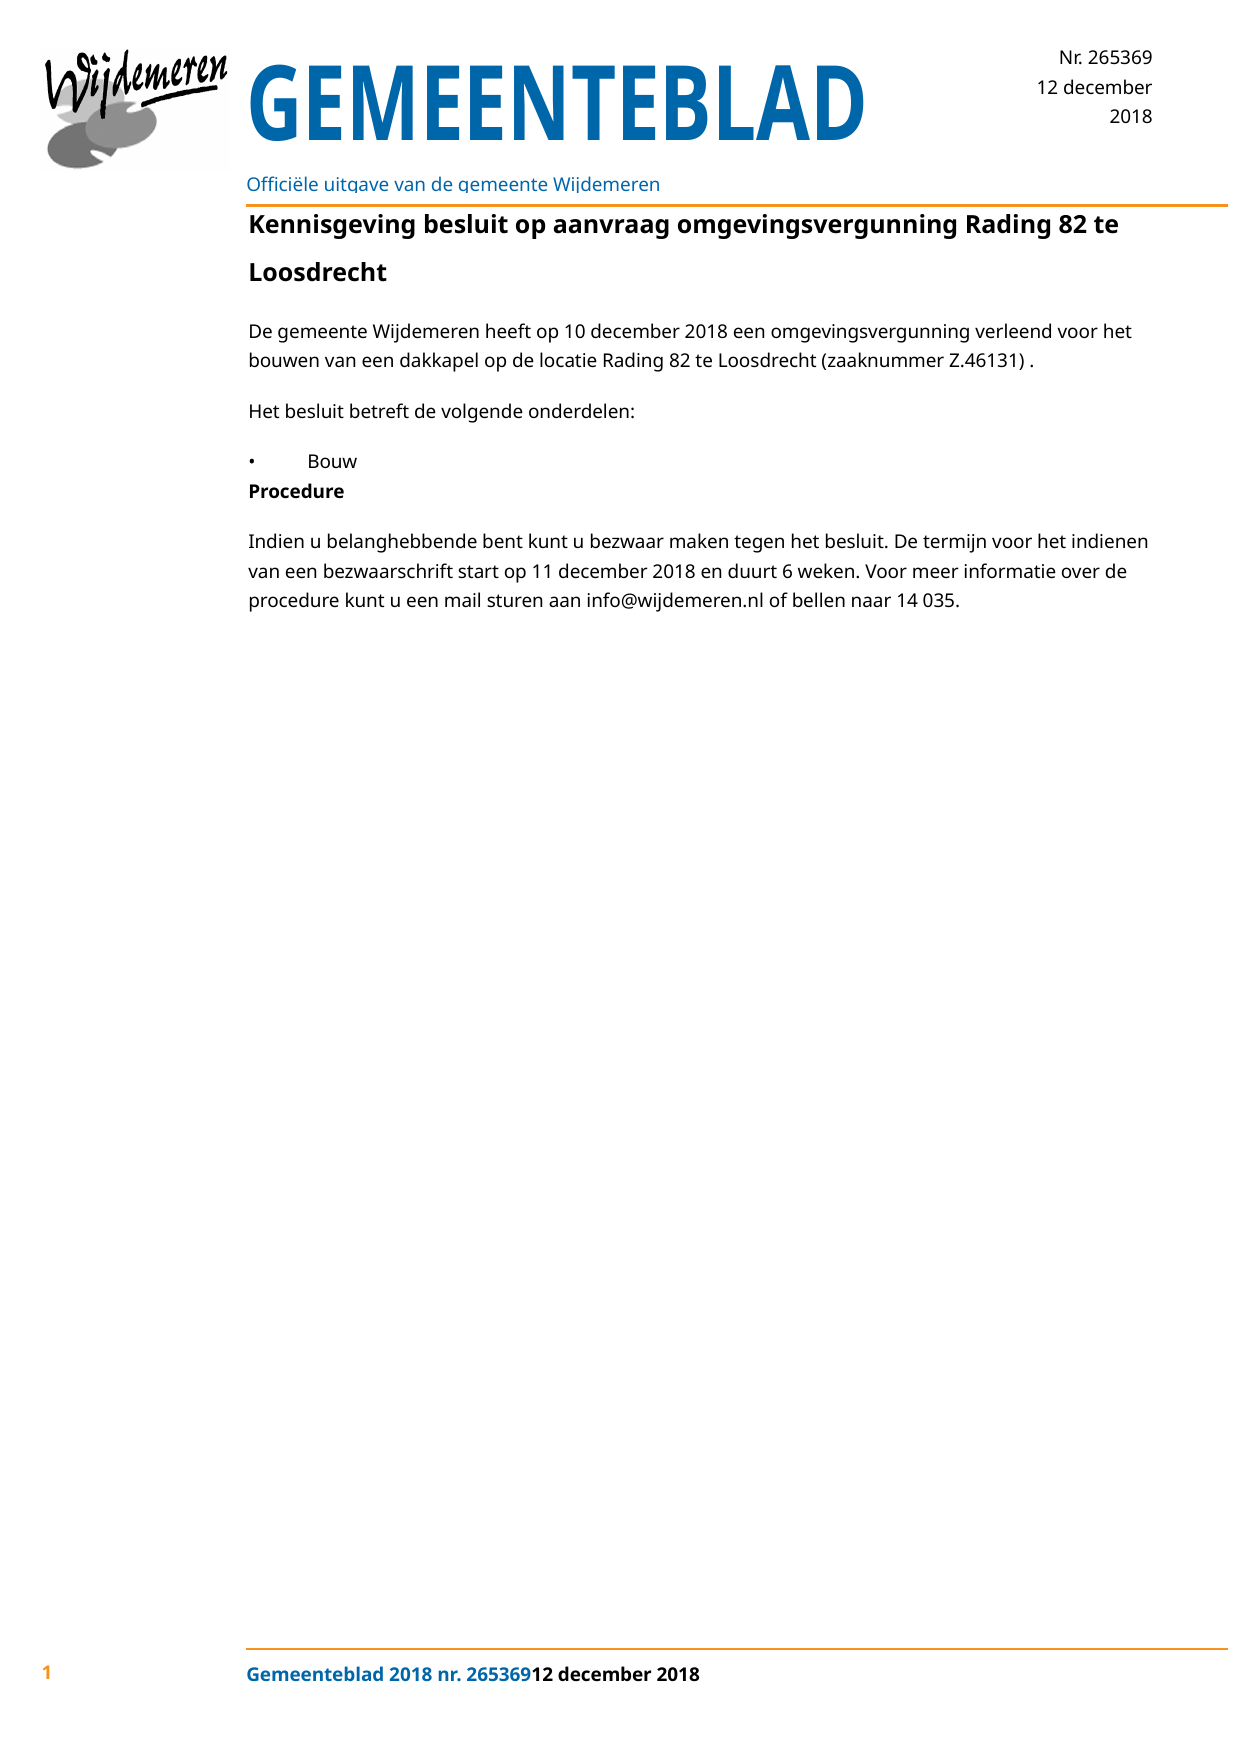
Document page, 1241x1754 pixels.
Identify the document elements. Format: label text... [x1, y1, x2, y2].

text Het besluit betreft de volgende onderdelen: [248, 398, 1152, 424]
list Bouw [248, 448, 1152, 474]
picture [41, 47, 231, 172]
text Kennisgeving besluit op aanvraag omgevingsvergunning Rading 82 te Loosdrecht [248, 207, 1152, 288]
text Indien u belanghebbende bent kunt u bezwaar maken tegen het besluit. De termijn voor het indienen van een bezwaarschrift start op 11 december 2018 en duurt 6 weken. Voor meer informatie over de procedure kunt u een mail sturen aan info@wijdemeren.nl of bellen naar 14 035. [248, 528, 1152, 613]
text De gemeente Wijdemeren heeft op 10 december 2018 een omgevingsvergunning verleend voor het bouwen van een dakkapel op de locatie Rading 82 te Loosdrecht (zaaknummer Z.46131) . [248, 318, 1152, 373]
text Procedure [248, 478, 1152, 504]
